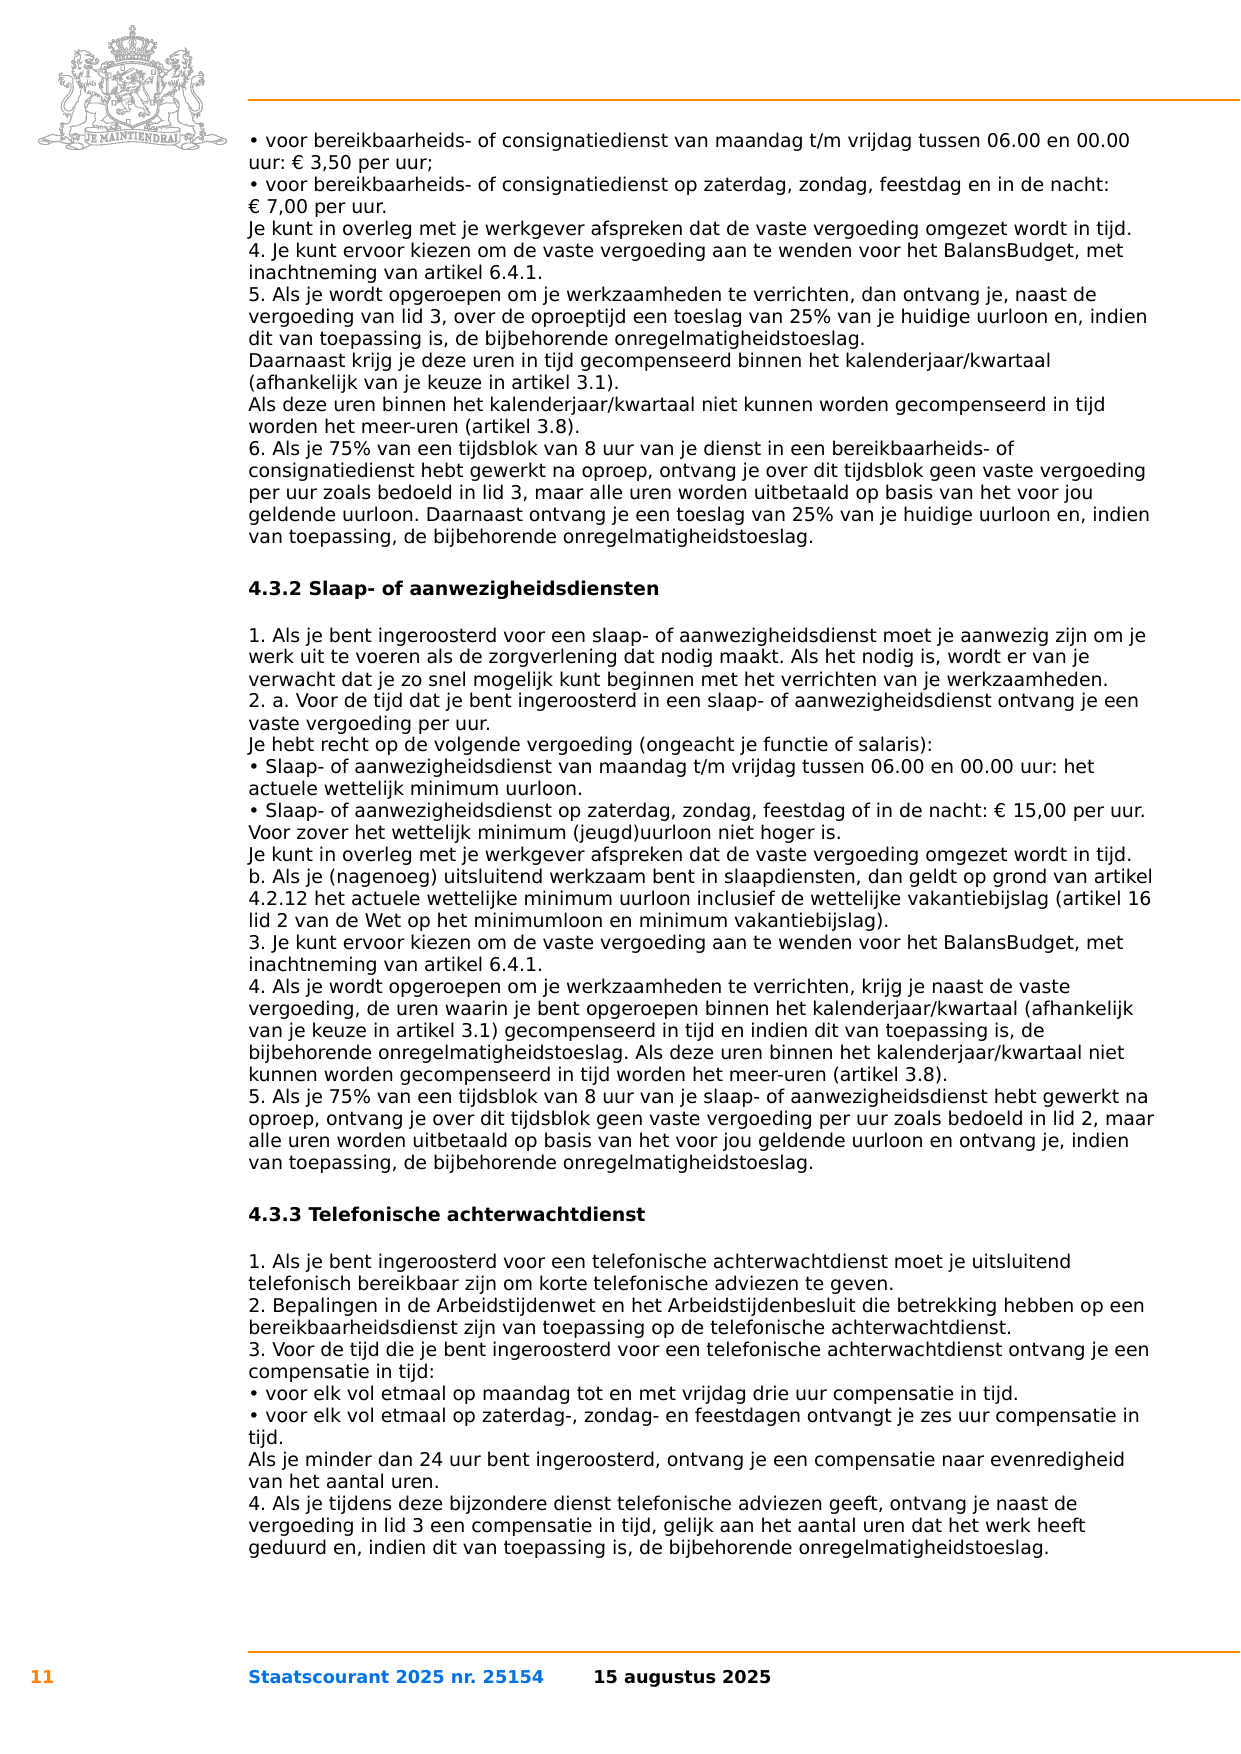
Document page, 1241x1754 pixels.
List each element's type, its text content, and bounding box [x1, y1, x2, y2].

text • Slaap- of aanwezigheidsdienst op zaterdag, zondag, feestdag of in de nacht: € 15,00 per uur. Voor zover het wettelijk minimum (jeugd)uurloon niet hoger is. [248, 800, 1163, 844]
text • voor bereikbaarheids- of consignatiedienst op zaterdag, zondag, feestdag en in de nacht: € 7,00 per uur. [248, 174, 1163, 218]
text 5. Als je 75% van een tijdsblok van 8 uur van je slaap- of aanwezigheidsdienst hebt gewerkt na oproep, ontvang je over dit tijdsblok geen vaste vergoeding per uur zoals bedoeld in lid 2, maar alle uren worden uitbetaald op basis van het voor jou geldende uurloon en ontvang je, indien van toepassing, de bijbehorende onregelmatigheidstoeslag. [248, 1086, 1163, 1174]
text Je hebt recht op de volgende vergoeding (ongeacht je functie of salaris): [248, 734, 1163, 756]
text b. Als je (nagenoeg) uitsluitend werkzaam bent in slaapdiensten, dan geldt op grond van artikel 4.2.12 het actuele wettelijke minimum uurloon inclusief de wettelijke vakantiebijslag (artikel 16 lid 2 van de Wet op het minimumloon en minimum vakantiebijslag). [248, 866, 1163, 932]
text Je kunt in overleg met je werkgever afspreken dat de vaste vergoeding omgezet wordt in tijd. [248, 844, 1163, 866]
text Als je minder dan 24 uur bent ingeroosterd, ontvang je een compensatie naar evenredigheid van het aantal uren. [248, 1449, 1163, 1493]
text Daarnaast krijg je deze uren in tijd gecompenseerd binnen het kalenderjaar/kwartaal (afhankelijk van je keuze in artikel 3.1). [248, 350, 1163, 394]
text 2. Bepalingen in de Arbeidstijdenwet en het Arbeidstijdenbesluit die betrekking hebben op een bereikbaarheidsdienst zijn van toepassing op de telefonische achterwachtdienst. [248, 1295, 1163, 1339]
text • voor elk vol etmaal op maandag tot en met vrijdag drie uur compensatie in tijd. [248, 1383, 1163, 1405]
text Je kunt in overleg met je werkgever afspreken dat de vaste vergoeding omgezet wordt in tijd. [248, 218, 1163, 240]
text 3. Je kunt ervoor kiezen om de vaste vergoeding aan te wenden voor het BalansBudget, met inachtneming van artikel 6.4.1. [248, 932, 1163, 976]
text 1. Als je bent ingeroosterd voor een slaap- of aanwezigheidsdienst moet je aanwezig zijn om je werk uit te voeren als de zorgverlening dat nodig maakt. Als het nodig is, wordt er van je verwacht dat je zo snel mogelijk kunt beginnen met het verrichten van je werkzaamheden. [248, 624, 1163, 690]
text • voor bereikbaarheids- of consignatiedienst van maandag t/m vrijdag tussen 06.00 en 00.00 uur: € 3,50 per uur; [248, 130, 1163, 174]
text 2. a. Voor de tijd dat je bent ingeroosterd in een slaap- of aanwezigheidsdienst ontvang je een vaste vergoeding per uur. [248, 690, 1163, 734]
subtitle 4.3.3 Telefonische achterwachtdienst [248, 1204, 1163, 1226]
text 4. Als je tijdens deze bijzondere dienst telefonische adviezen geeft, ontvang je naast de vergoeding in lid 3 een compensatie in tijd, gelijk aan het aantal uren dat het werk heeft geduurd en, indien dit van toepassing is, de bijbehorende onregelmatigheidstoeslag. [248, 1493, 1163, 1559]
text Als deze uren binnen het kalenderjaar/kwartaal niet kunnen worden gecompenseerd in tijd worden het meer-uren (artikel 3.8). [248, 394, 1163, 438]
text • Slaap- of aanwezigheidsdienst van maandag t/m vrijdag tussen 06.00 en 00.00 uur: het actuele wettelijk minimum uurloon. [248, 756, 1163, 800]
text • voor elk vol etmaal op zaterdag-, zondag- en feestdagen ontvangt je zes uur compensatie in tijd. [248, 1405, 1163, 1449]
text 1. Als je bent ingeroosterd voor een telefonische achterwachtdienst moet je uitsluitend telefonisch bereikbaar zijn om korte telefonische adviezen te geven. [248, 1251, 1163, 1295]
picture [38, 25, 227, 150]
text 3. Voor de tijd die je bent ingeroosterd voor een telefonische achterwachtdienst ontvang je een compensatie in tijd: [248, 1339, 1163, 1383]
text 5. Als je wordt opgeroepen om je werkzaamheden te verrichten, dan ontvang je, naast de vergoeding van lid 3, over de oproeptijd een toeslag van 25% van je huidige uurloon en, indien dit van toepassing is, de bijbehorende onregelmatigheidstoeslag. [248, 284, 1163, 350]
text 4. Als je wordt opgeroepen om je werkzaamheden te verrichten, krijg je naast de vaste vergoeding, de uren waarin je bent opgeroepen binnen het kalenderjaar/kwartaal (afhankelijk van je keuze in artikel 3.1) gecompenseerd in tijd en indien dit van toepassing is, de bijbehorende onregelmatigheidstoeslag. Als deze uren binnen het kalenderjaar/kwartaal niet kunnen worden gecompenseerd in tijd worden het meer-uren (artikel 3.8). [248, 976, 1163, 1086]
subtitle 4.3.2 Slaap- of aanwezigheidsdiensten [248, 577, 1163, 599]
text 4. Je kunt ervoor kiezen om de vaste vergoeding aan te wenden voor het BalansBudget, met inachtneming van artikel 6.4.1. [248, 240, 1163, 284]
text 6. Als je 75% van een tijdsblok van 8 uur van je dienst in een bereikbaarheids- of consignatiedienst hebt gewerkt na oproep, ontvang je over dit tijdsblok geen vaste vergoeding per uur zoals bedoeld in lid 3, maar alle uren worden uitbetaald op basis van het voor jou geldende uurloon. Daarnaast ontvang je een toeslag van 25% van je huidige uurloon en, indien van toepassing, de bijbehorende onregelmatigheidstoeslag. [248, 438, 1163, 547]
